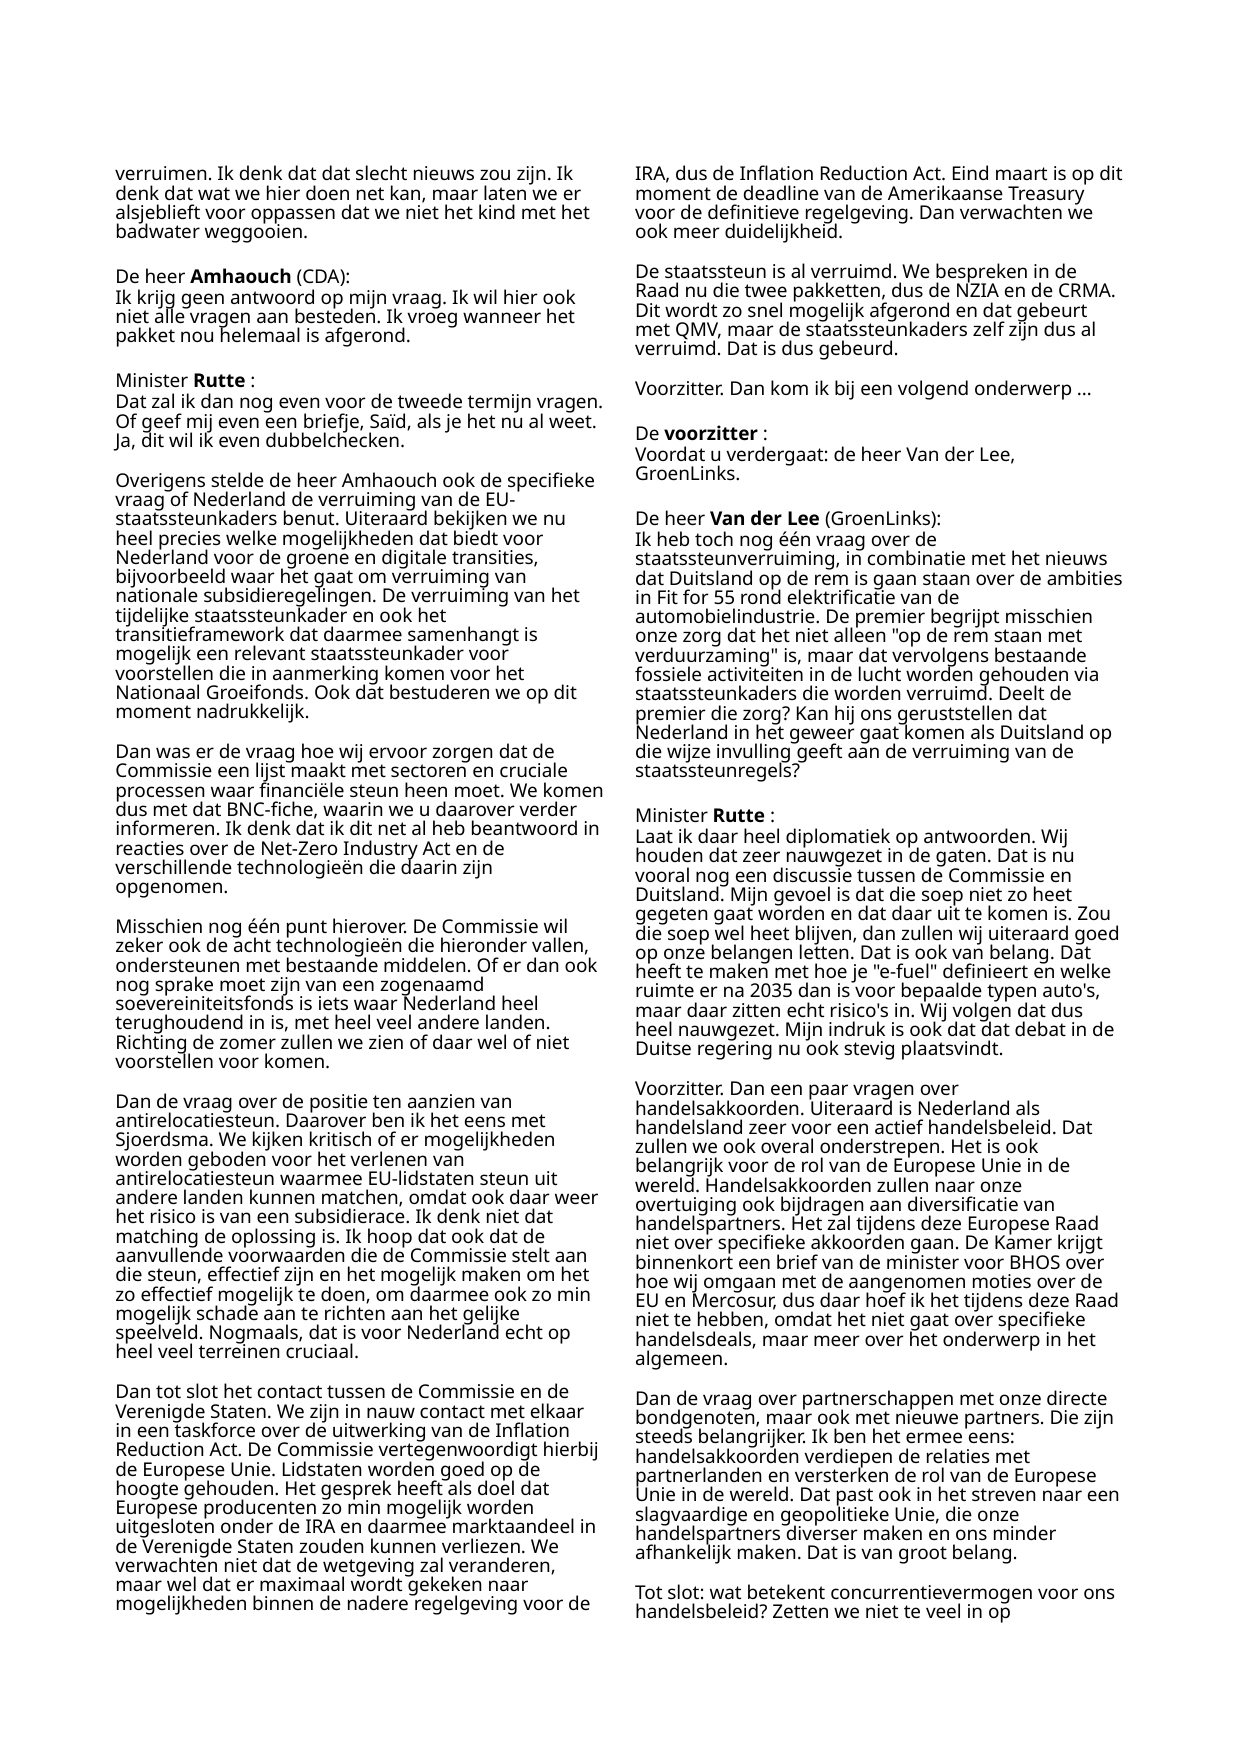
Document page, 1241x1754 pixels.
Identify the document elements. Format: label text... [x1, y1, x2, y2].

text Overigens stelde de heer Amhaouch ook de specifieke vraag of Nederland de verruiming van de EU-staatssteunkaders benut. Uiteraard bekijken we nu heel precies welke mogelijkheden dat biedt voor Nederland voor de groene en digitale transities, bijvoorbeeld waar het gaat om verruiming van nationale subsidieregelingen. De verruiming van het tijdelijke staatssteunkader en ook het transitieframework dat daarmee samenhangt is mogelijk een relevant staatssteunkader voor voorstellen die in aanmerking komen voor het Nationaal Groeifonds. Ook dat bestuderen we op dit moment nadrukkelijk. [115, 472, 605, 722]
text Laat ik daar heel diplomatiek op antwoorden. Wij houden dat zeer nauwgezet in de gaten. Dat is nu vooral nog een discussie tussen de Commissie en Duitsland. Mijn gevoel is dat die soep niet zo heet gegeten gaat worden en dat daar uit te komen is. Zou die soep wel heet blijven, dan zullen wij uiteraard goed op onze belangen letten. Dat is ook van belang. Dat heeft te maken met hoe je "e-fuel" definieert en welke ruimte er na 2035 dan is voor bepaalde typen auto's, maar daar zitten echt risico's in. Wij volgen dat dus heel nauwgezet. Mijn indruk is ook dat dat debat in de Duitse regering nu ook stevig plaatsvindt. [635, 828, 1125, 1059]
text Voorzitter. Dan een paar vragen over handelsakkoorden. Uiteraard is Nederland als handelsland zeer voor een actief handelsbeleid. Dat zullen we ook overal onderstrepen. Het is ook belangrijk voor de rol van de Europese Unie in de wereld. Handelsakkoorden zullen naar onze overtuiging ook bijdragen aan diversificatie van handelspartners. Het zal tijdens deze Europese Raad niet over specifieke akkoorden gaan. De Kamer krijgt binnenkort een brief van de minister voor BHOS over hoe wij omgaan met de aangenomen moties over de EU en Mercosur, dus daar hoef ik het tijdens deze Raad niet te hebben, omdat het niet gaat over specifieke handelsdeals, maar meer over het onderwerp in het algemeen. [635, 1080, 1125, 1369]
text Voordat u verdergaat: de heer Van der Lee, GroenLinks. [635, 446, 1125, 484]
text Ik krijg geen antwoord op mijn vraag. Ik wil hier ook niet alle vragen aan besteden. Ik vroeg wanneer het pakket nou helemaal is afgerond. [115, 289, 605, 347]
text Dat zal ik dan nog even voor de tweede termijn vragen. Of geef mij even een briefje, Saïd, als je het nu al weet. Ja, dit wil ik even dubbelchecken. [115, 393, 605, 451]
text verruimen. Ik denk dat dat slecht nieuws zou zijn. Ik denk dat wat we hier doen net kan, maar laten we er alsjeblieft voor oppassen dat we niet het kind met het badwater weggooien. [115, 165, 605, 242]
text De voorzitter : [635, 420, 1125, 446]
text Voorzitter. Dan kom ik bij een volgend onderwerp … [635, 380, 1125, 399]
text Minister Rutte : [115, 368, 605, 393]
text Dan was er de vraag hoe wij ervoor zorgen dat de Commissie een lijst maakt met sectoren en cruciale processen waar financiële steun heen moet. We komen dus met dat BNC-fiche, waarin we u daarover verder informeren. Ik denk dat ik dit net al heb beantwoord in reacties over de Net-Zero Industry Act en de verschillende technologieën die daarin zijn opgenomen. [115, 743, 605, 897]
text Dan de vraag over de positie ten aanzien van antirelocatiesteun. Daarover ben ik het eens met Sjoerdsma. We kijken kritisch of er mogelijkheden worden geboden voor het verlenen van antirelocatiesteun waarmee EU-lidstaten steun uit andere landen kunnen matchen, omdat ook daar weer het risico is van een subsidierace. Ik denk niet dat matching de oplossing is. Ik hoop dat ook dat de aanvullende voorwaarden die de Commissie stelt aan die steun, effectief zijn en het mogelijk maken om het zo effectief mogelijk te doen, om daarmee ook zo min mogelijk schade aan te richten aan het gelijke speelveld. Nogmaals, dat is voor Nederland echt op heel veel terreinen cruciaal. [115, 1093, 605, 1363]
text De staatssteun is al verruimd. We bespreken in de Raad nu die twee pakketten, dus de NZIA en de CRMA. Dit wordt zo snel mogelijk afgerond en dat gebeurt met QMV, maar de staatssteunkaders zelf zijn dus al verruimd. Dat is dus gebeurd. [635, 263, 1125, 359]
text Minister Rutte : [635, 802, 1125, 828]
text De heer Amhaouch (CDA): [115, 263, 605, 289]
text De heer Van der Lee (GroenLinks): [635, 505, 1125, 531]
text Ik heb toch nog één vraag over de staatssteunverruiming, in combinatie met het nieuws dat Duitsland op de rem is gaan staan over de ambities in Fit for 55 rond elektrificatie van de automobielindustrie. De premier begrijpt misschien onze zorg dat het niet alleen "op de rem staan met verduurzaming" is, maar dat vervolgens bestaande fossiele activiteiten in de lucht worden gehouden via staatssteunkaders die worden verruimd. Deelt de premier die zorg? Kan hij ons geruststellen dat Nederland in het geweer gaat komen als Duitsland op die wijze invulling geeft aan de verruiming van de staatssteunregels? [635, 531, 1125, 782]
text Tot slot: wat betekent concurrentievermogen voor ons handelsbeleid? Zetten we niet te veel in op [635, 1584, 1125, 1623]
text Dan tot slot het contact tussen de Commissie en de Verenigde Staten. We zijn in nauw contact met elkaar in een taskforce over de uitwerking van de Inflation Reduction Act. De Commissie vertegenwoordigt hierbij de Europese Unie. Lidstaten worden goed op de hoogte gehouden. Het gesprek heeft als doel dat Europese producenten zo min mogelijk worden uitgesloten onder de IRA en daarmee marktaandeel in de Verenigde Staten zouden kunnen verliezen. We verwachten niet dat de wetgeving zal veranderen, maar wel dat er maximaal wordt gekeken naar mogelijkheden binnen de nadere regelgeving voor de [115, 1383, 605, 1615]
text Dan de vraag over partnerschappen met onze directe bondgenoten, maar ook met nieuwe partners. Die zijn steeds belangrijker. Ik ben het ermee eens: handelsakkoorden verdiepen de relaties met partnerlanden en versterken de rol van de Europese Unie in de wereld. Dat past ook in het streven naar een slagvaardige en geopolitieke Unie, die onze handelspartners diverser maken en ons minder afhankelijk maken. Dat is van groot belang. [635, 1390, 1125, 1563]
text IRA, dus de Inflation Reduction Act. Eind maart is op dit moment de deadline van de Amerikaanse Treasury voor de definitieve regelgeving. Dan verwachten we ook meer duidelijkheid. [635, 165, 1125, 242]
text Misschien nog één punt hierover. De Commissie wil zeker ook de acht technologieën die hieronder vallen, ondersteunen met bestaande middelen. Of er dan ook nog sprake moet zijn van een zogenaamd soevereiniteitsfonds is iets waar Nederland heel terughoudend in is, met heel veel andere landen. Richting de zomer zullen we zien of daar wel of niet voorstellen voor komen. [115, 918, 605, 1072]
